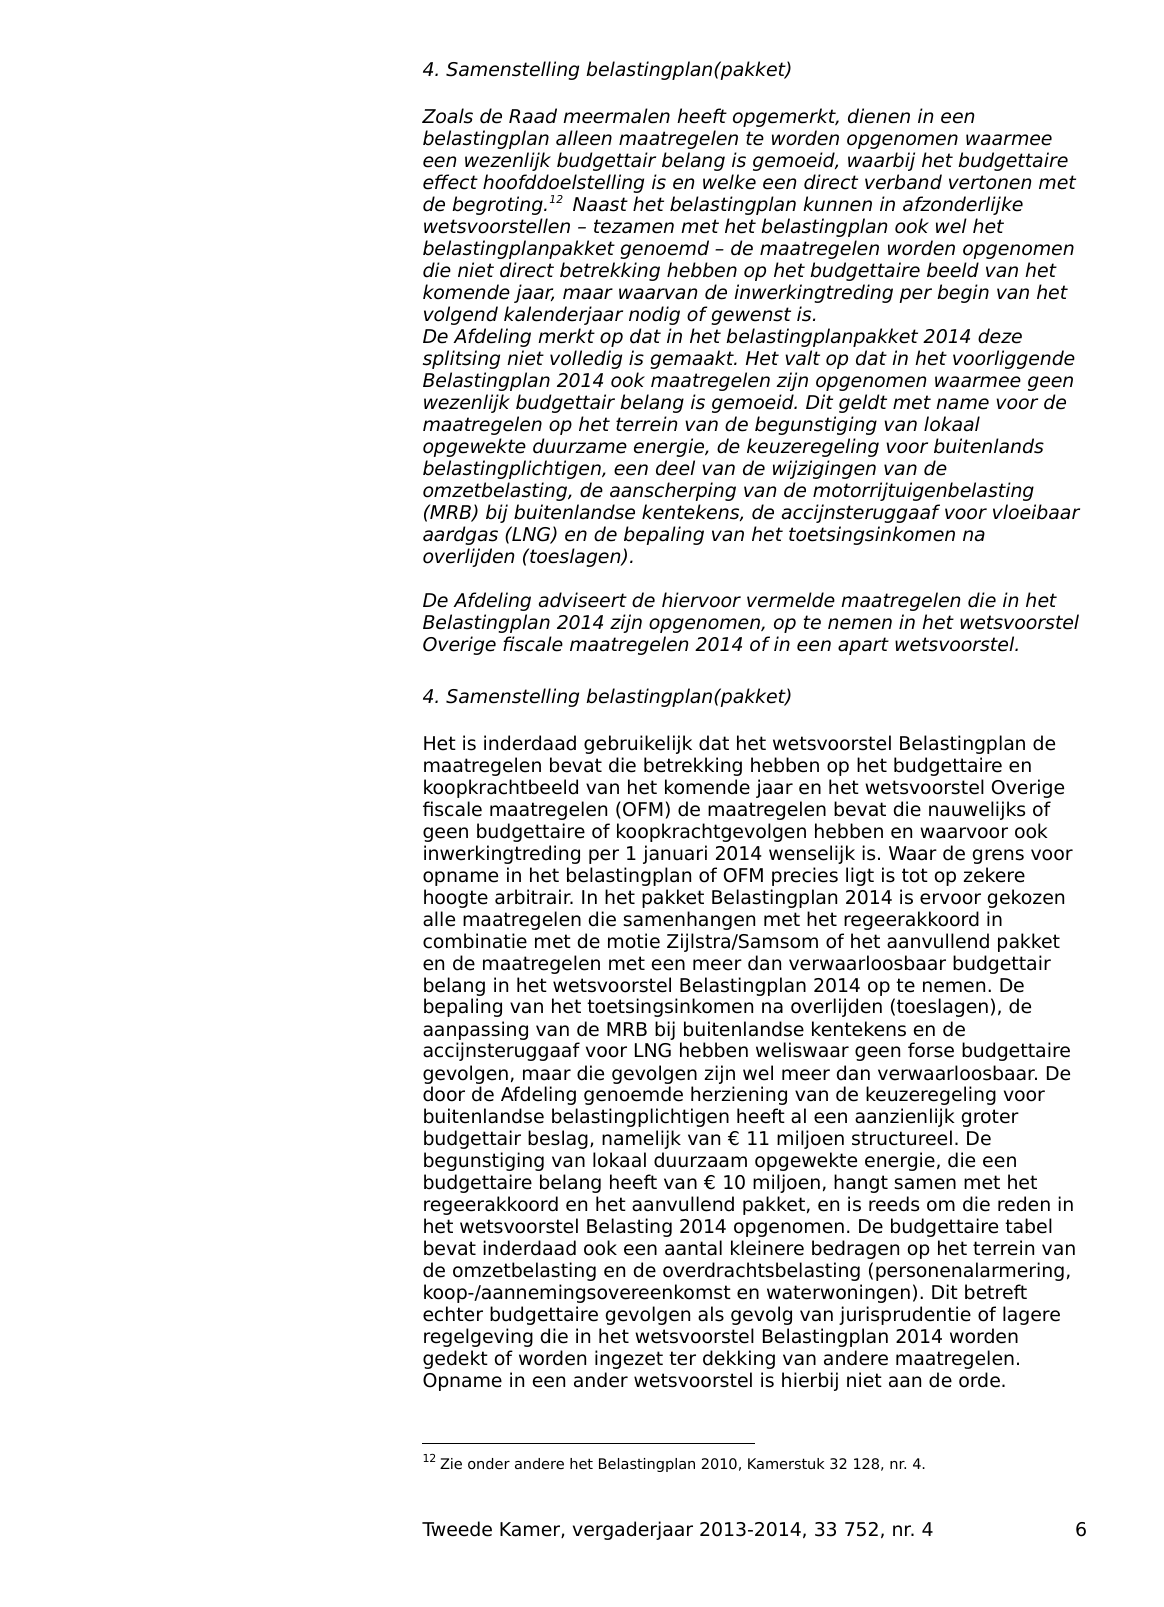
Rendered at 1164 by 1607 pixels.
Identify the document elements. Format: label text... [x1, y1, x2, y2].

text De Afdeling adviseert de hiervoor vermelde maatregelen die in het Belastingplan 2014 zijn opgenomen, op te nemen in het wetsvoorstel Overige fiscale maatregelen 2014 of in een apart wetsvoorstel. [422, 590, 1087, 656]
text Het is inderdaad gebruikelijk dat het wetsvoorstel Belastingplan de maatregelen bevat die betrekking hebben op het budgettaire en koopkrachtbeeld van het komende jaar en het wetsvoorstel Overige fiscale maatregelen (OFM) de maatregelen bevat die nauwelijks of geen budgettaire of koopkrachtgevolgen hebben en waarvoor ook inwerkingtreding per 1 januari 2014 wenselijk is. Waar de grens voor opname in het belastingplan of OFM precies ligt is tot op zekere hoogte arbitrair. In het pakket Belastingplan 2014 is ervoor gekozen alle maatregelen die samenhangen met het regeerakkoord in combinatie met de motie Zijlstra/Samsom of het aanvullend pakket en de maatregelen met een meer dan verwaarloosbaar budgettair belang in het wetsvoorstel Belastingplan 2014 op te nemen. De bepaling van het toetsingsinkomen na overlijden (toeslagen), de aanpassing van de MRB bij buitenlandse kentekens en de accijnsteruggaaf voor LNG hebben weliswaar geen forse budgettaire gevolgen, maar die gevolgen zijn wel meer dan verwaarloosbaar. De door de Afdeling genoemde herziening van de keuzeregeling voor buitenlandse belastingplichtigen heeft al een aanzienlijk groter budgettair beslag, namelijk van € 11 miljoen structureel. De begunstiging van lokaal duurzaam opgewekte energie, die een budgettaire belang heeft van € 10 miljoen, hangt samen met het regeerakkoord en het aanvullend pakket, en is reeds om die reden in het wetsvoorstel Belasting 2014 opgenomen. De budgettaire tabel bevat inderdaad ook een aantal kleinere bedragen op het terrein van de omzetbelasting en de overdrachtsbelasting (personenalarmering, koop-/aannemingsovereenkomst en waterwoningen). Dit betreft echter budgettaire gevolgen als gevolg van jurisprudentie of lagere regelgeving die in het wetsvoorstel Belastingplan 2014 worden gedekt of worden ingezet ter dekking van andere maatregelen. Opname in een ander wetsvoorstel is hierbij niet aan de orde. [422, 733, 1087, 1392]
subtitle 4. Samenstelling belastingplan(pakket) [422, 686, 1087, 708]
text Zoals de Raad meermalen heeft opgemerkt, dienen in een belastingplan alleen maatregelen te worden opgenomen waarmee een wezenlijk budgettair belang is gemoeid, waarbij het budgettaire effect hoofddoelstelling is en welke een direct verband vertonen met de begroting. Naast het belastingplan kunnen in afzonderlijke wetsvoorstellen – tezamen met het belastingplan ook wel het belastingplanpakket genoemd – de maatregelen worden opgenomen die niet direct betrekking hebben op het budgettaire beeld van het komende jaar, maar waarvan de inwerkingtreding per begin van het volgend kalenderjaar nodig of gewenst is. [422, 106, 1087, 326]
text De Afdeling merkt op dat in het belastingplanpakket 2014 deze splitsing niet volledig is gemaakt. Het valt op dat in het voorliggende Belastingplan 2014 ook maatregelen zijn opgenomen waarmee geen wezenlijk budgettair belang is gemoeid. Dit geldt met name voor de maatregelen op het terrein van de begunstiging van lokaal opgewekte duurzame energie, de keuzeregeling voor buitenlands belastingplichtigen, een deel van de wijzigingen van de omzetbelasting, de aanscherping van de motorrijtuigenbelasting (MRB) bij buitenlandse kentekens, de accijnsteruggaaf voor vloeibaar aardgas (LNG) en de bepaling van het toetsingsinkomen na overlijden (toeslagen). [422, 326, 1087, 568]
subtitle 4. Samenstelling belastingplan(pakket) [422, 59, 1087, 81]
text Zie onder andere het Belastingplan 2010, Kamerstuk 32 128, nr. 4. [422, 1452, 1087, 1474]
